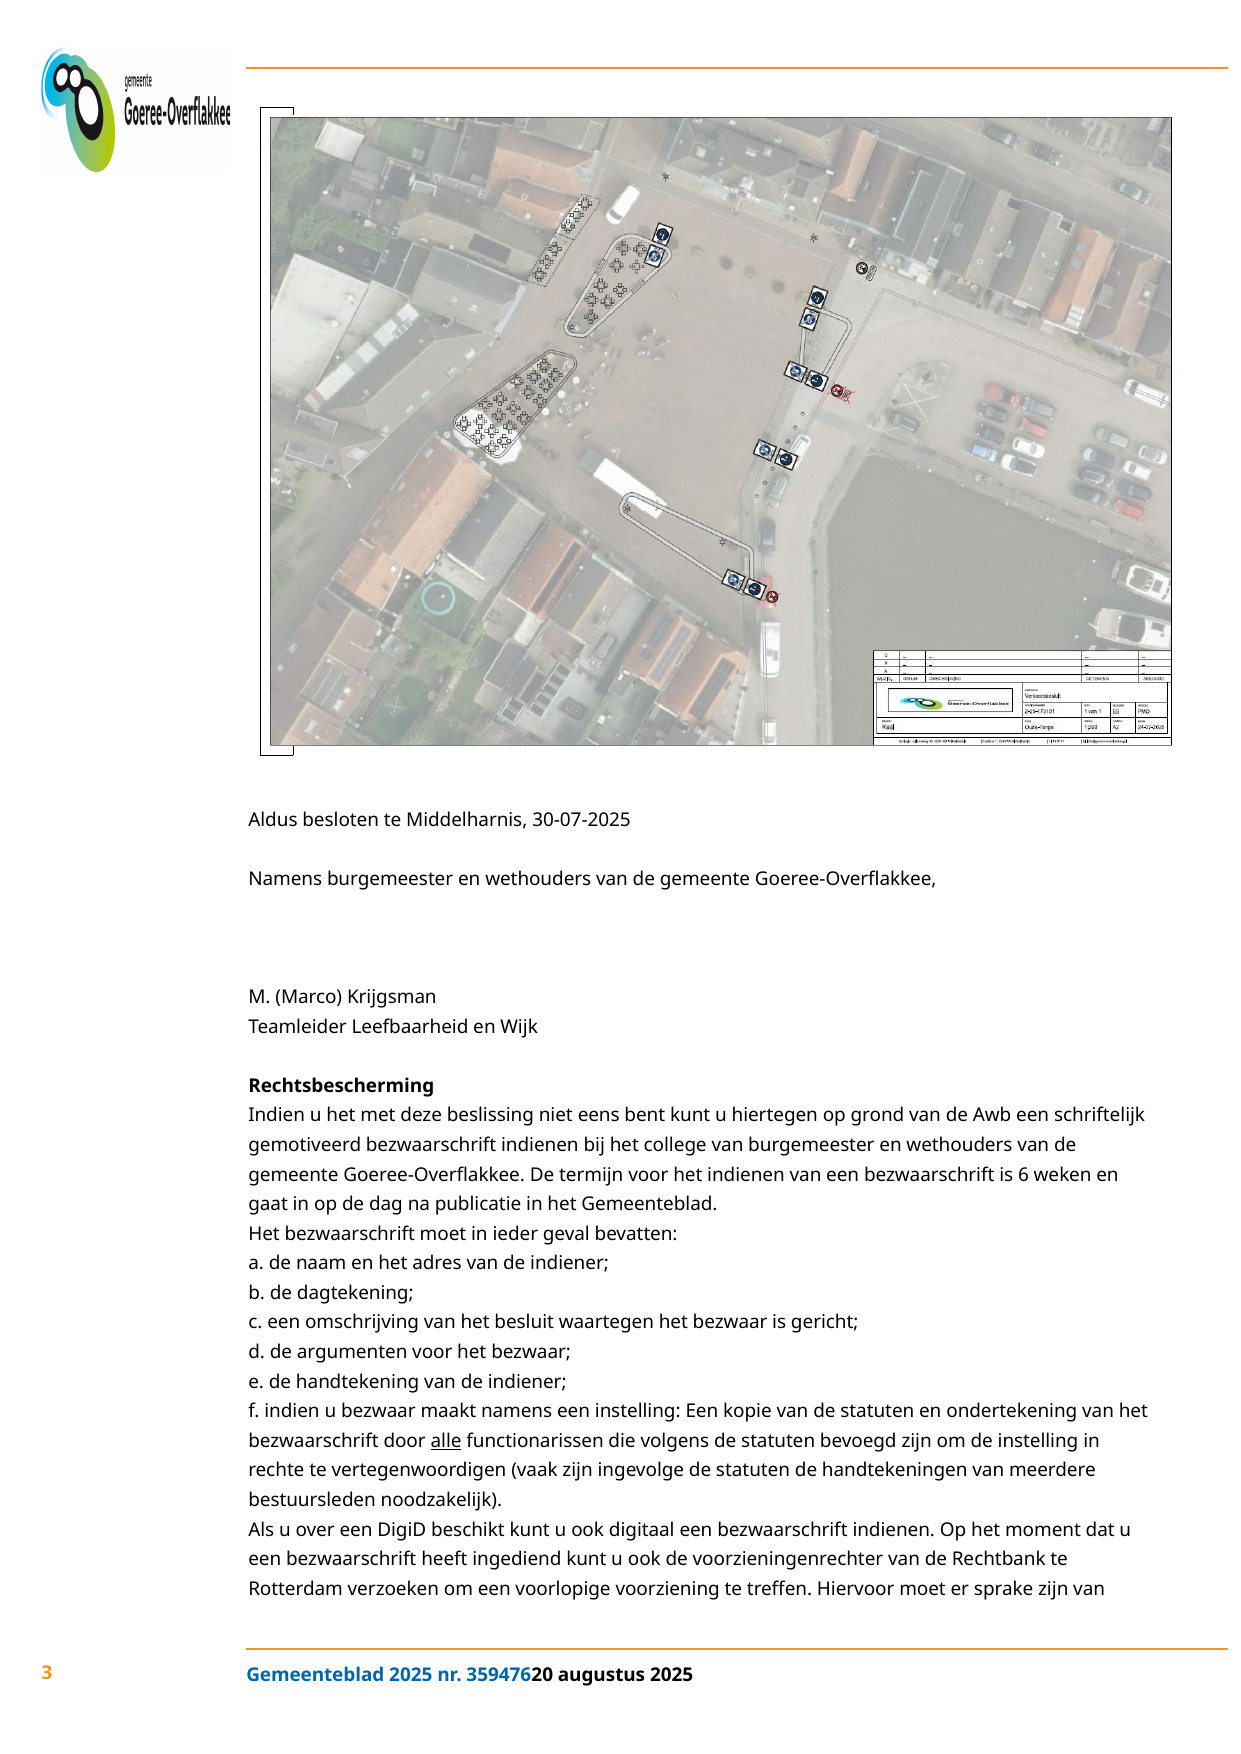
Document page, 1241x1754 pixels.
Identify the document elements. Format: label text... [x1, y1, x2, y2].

picture [41, 47, 231, 172]
text a. de naam en het adres van de indiener; [248, 1249, 1152, 1275]
text Indien u het met deze beslissing niet eens bent kunt u hiertegen op grond van de Awb een schriftelijk gemotiveerd bezwaarschrift indienen bij het college van burgemeester en wethouders van de gemeente Goeree-Overflakkee. De termijn voor het indienen van een bezwaarschrift is 6 weken en gaat in op de dag na publicatie in het Gemeenteblad. [248, 1102, 1152, 1216]
text f. indien u bezwaar maakt namens een instelling: Een kopie van de statuten en ondertekening van het bezwaarschrift door alle functionarissen die volgens de statuten bevoegd zijn om de instelling in rechte te vertegenwoordigen (vaak zijn ingevolge de statuten de handtekeningen van meerdere bestuursleden noodzakelijk). [248, 1397, 1152, 1512]
text b. de dagtekening; [248, 1279, 1152, 1305]
text M. (Marco) Krijgsman [248, 983, 1152, 1009]
text c. een omschrijving van het besluit waartegen het bezwaar is gericht; [248, 1309, 1152, 1334]
text d. de argumenten voor het bezwaar; [248, 1338, 1152, 1364]
text Als u over een DigiD beschikt kunt u ook digitaal een bezwaarschrift indienen. Op het moment dat u een bezwaarschrift heeft ingediend kunt u ook de voorzieningenrechter van de Rechtbank te Rotterdam verzoeken om een voorlopige voorziening te treffen. Hiervoor moet er sprake zijn van [248, 1516, 1152, 1601]
picture [268, 115, 1173, 746]
text Teamleider Leefbaarheid en Wijk [248, 1013, 1152, 1038]
text Namens burgemeester en wethouders van de gemeente Goeree-Overflakkee, [248, 865, 1152, 891]
text Aldus besloten te Middelharnis, 30-07-2025 [248, 806, 1152, 831]
text e. de handtekening van de indiener; [248, 1368, 1152, 1393]
text Rechtsbescherming [248, 1072, 1152, 1098]
text Het bezwaarschrift moet in ieder geval bevatten: [248, 1220, 1152, 1246]
